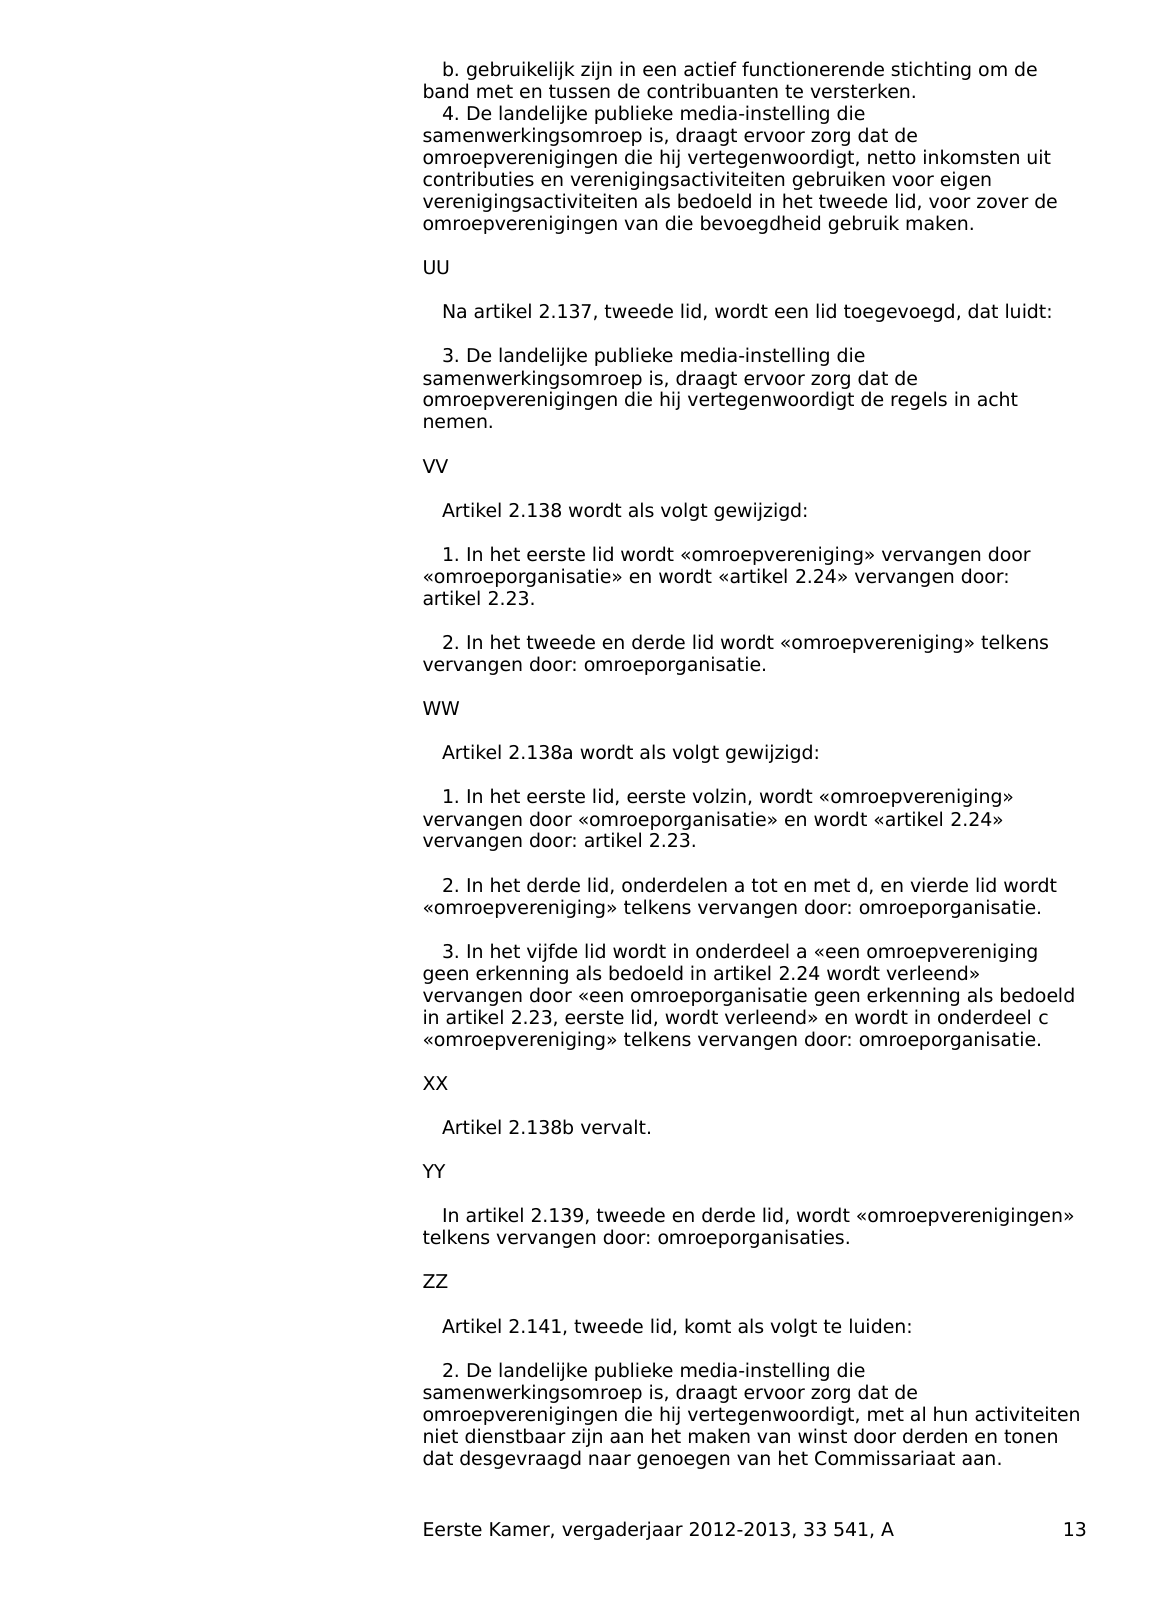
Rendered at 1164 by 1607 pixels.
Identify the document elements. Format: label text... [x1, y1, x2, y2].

text 1. In het eerste lid wordt «omroepvereniging» vervangen door «omroeporganisatie» en wordt «artikel 2.24» vervangen door: artikel 2.23. [422, 544, 1087, 610]
text 4. De landelijke publieke media-instelling die samenwerkingsomroep is, draagt ervoor zorg dat de omroepverenigingen die hij vertegenwoordigt, netto inkomsten uit contributies en verenigingsactiviteiten gebruiken voor eigen verenigingsactiviteiten als bedoeld in het tweede lid, voor zover de omroepverenigingen van die bevoegdheid gebruik maken. [422, 103, 1087, 235]
text 1. In het eerste lid, eerste volzin, wordt «omroepvereniging» vervangen door «omroeporganisatie» en wordt «artikel 2.24» vervangen door: artikel 2.23. [422, 786, 1087, 852]
text 2. In het derde lid, onderdelen a tot en met d, en vierde lid wordt «omroepvereniging» telkens vervangen door: omroeporganisatie. [422, 874, 1087, 918]
text VV [422, 456, 1087, 477]
text Artikel 2.141, tweede lid, komt als volgt te luiden: [422, 1316, 1087, 1338]
text b. gebruikelijk zijn in een actief functionerende stichting om de band met en tussen de contribuanten te versterken. [422, 59, 1087, 103]
text 3. De landelijke publieke media-instelling die samenwerkingsomroep is, draagt ervoor zorg dat de omroepverenigingen die hij vertegenwoordigt de regels in acht nemen. [422, 345, 1087, 433]
text Artikel 2.138a wordt als volgt gewijzigd: [422, 742, 1087, 764]
text 2. De landelijke publieke media-instelling die samenwerkingsomroep is, draagt ervoor zorg dat de omroepverenigingen die hij vertegenwoordigt, met al hun activiteiten niet dienstbaar zijn aan het maken van winst door derden en tonen dat desgevraagd naar genoegen van het Commissariaat aan. [422, 1360, 1087, 1470]
text UU [422, 257, 1087, 279]
text Artikel 2.138b vervalt. [422, 1117, 1087, 1139]
text ZZ [422, 1271, 1087, 1293]
text In artikel 2.139, tweede en derde lid, wordt «omroepverenigingen» telkens vervangen door: omroeporganisaties. [422, 1205, 1087, 1249]
text Artikel 2.138 wordt als volgt gewijzigd: [422, 500, 1087, 522]
text WW [422, 698, 1087, 720]
text Na artikel 2.137, tweede lid, wordt een lid toegevoegd, dat luidt: [422, 301, 1087, 323]
text XX [422, 1073, 1087, 1095]
text 3. In het vijfde lid wordt in onderdeel a «een omroepvereniging geen erkenning als bedoeld in artikel 2.24 wordt verleend» vervangen door «een omroeporganisatie geen erkenning als bedoeld in artikel 2.23, eerste lid, wordt verleend» en wordt in onderdeel c «omroepvereniging» telkens vervangen door: omroeporganisatie. [422, 941, 1087, 1051]
text YY [422, 1161, 1087, 1183]
text 2. In het tweede en derde lid wordt «omroepvereniging» telkens vervangen door: omroeporganisatie. [422, 632, 1087, 676]
